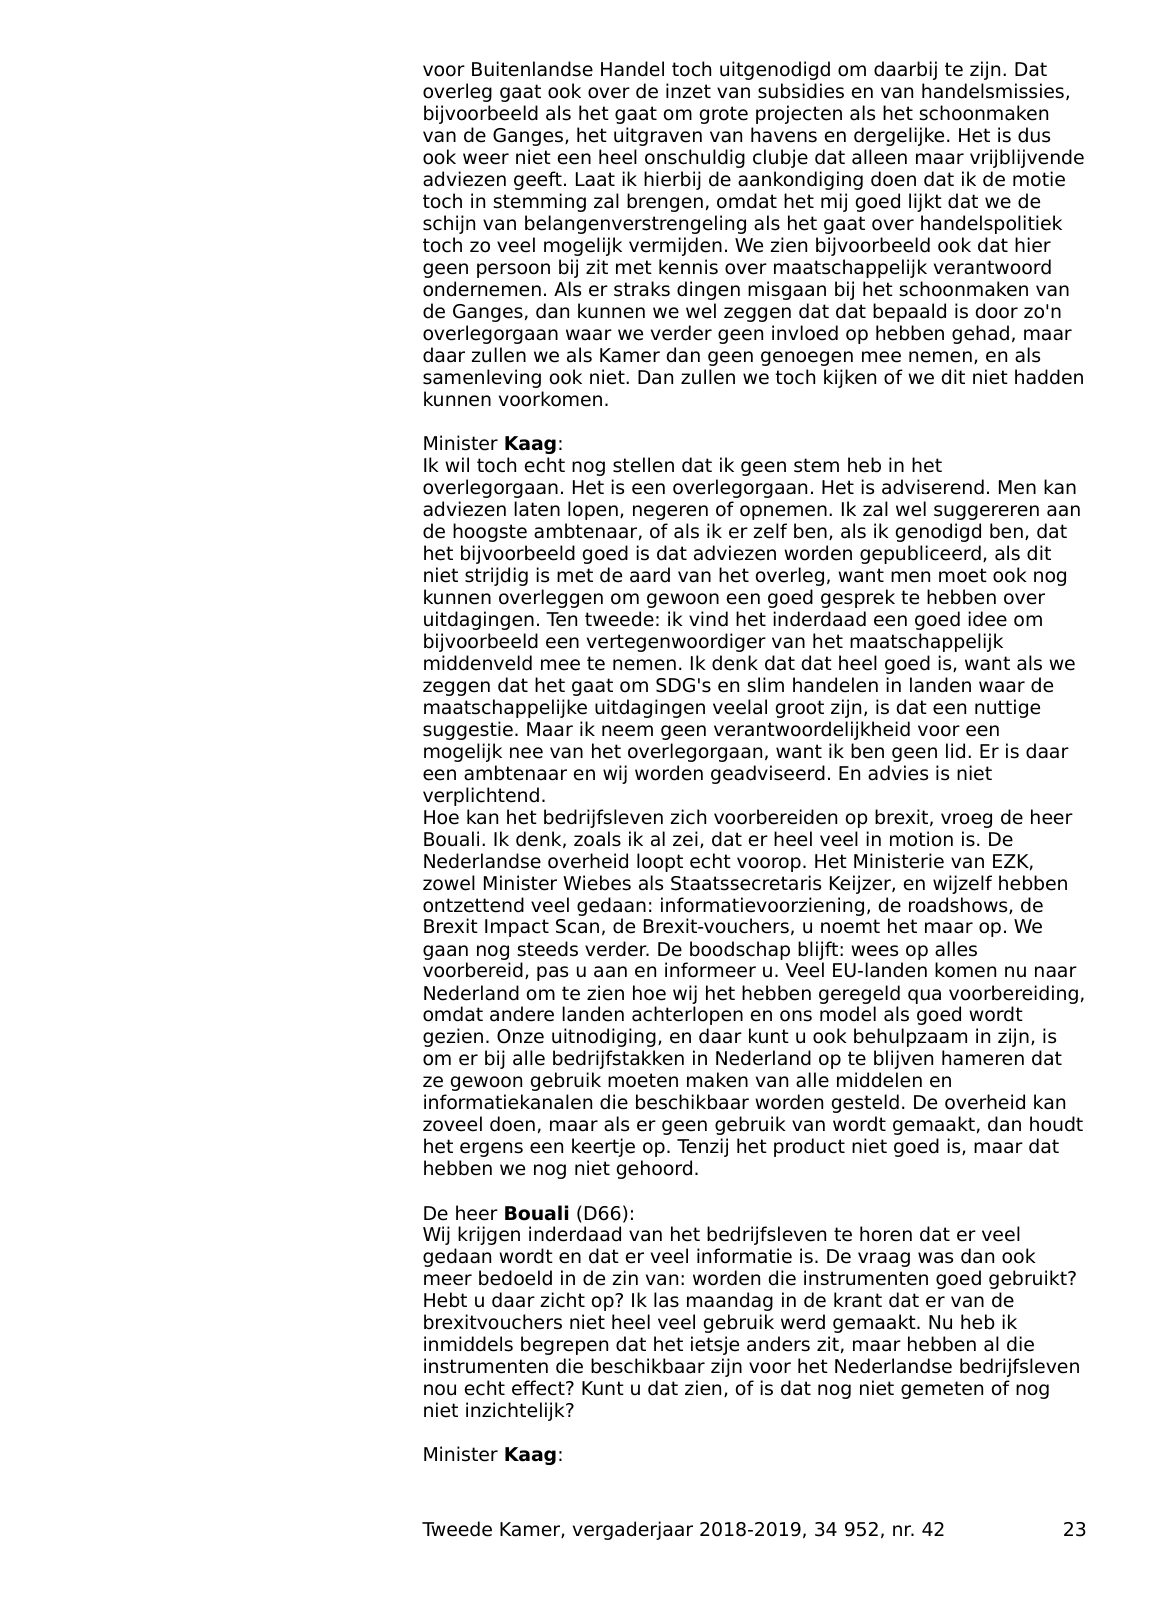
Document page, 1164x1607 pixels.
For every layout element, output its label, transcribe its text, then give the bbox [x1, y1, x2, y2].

text voor Buitenlandse Handel toch uitgenodigd om daarbij te zijn. Dat overleg gaat ook over de inzet van subsidies en van handelsmissies, bijvoorbeeld als het gaat om grote projecten als het schoonmaken van de Ganges, het uitgraven van havens en dergelijke. Het is dus ook weer niet een heel onschuldig clubje dat alleen maar vrijblijvende adviezen geeft. Laat ik hierbij de aankondiging doen dat ik de motie toch in stemming zal brengen, omdat het mij goed lijkt dat we de schijn van belangenverstrengeling als het gaat over handelspolitiek toch zo veel mogelijk vermijden. We zien bijvoorbeeld ook dat hier geen persoon bij zit met kennis over maatschappelijk verantwoord ondernemen. Als er straks dingen misgaan bij het schoonmaken van de Ganges, dan kunnen we wel zeggen dat dat bepaald is door zo'n overlegorgaan waar we verder geen invloed op hebben gehad, maar daar zullen we als Kamer dan geen genoegen mee nemen, en als samenleving ook niet. Dan zullen we toch kijken of we dit niet hadden kunnen voorkomen. [422, 59, 1087, 411]
text Wij krijgen inderdaad van het bedrijfsleven te horen dat er veel gedaan wordt en dat er veel informatie is. De vraag was dan ook meer bedoeld in de zin van: worden die instrumenten goed gebruikt? Hebt u daar zicht op? Ik las maandag in de krant dat er van de brexitvouchers niet heel veel gebruik werd gemaakt. Nu heb ik inmiddels begrepen dat het ietsje anders zit, maar hebben al die instrumenten die beschikbaar zijn voor het Nederlandse bedrijfsleven nou echt effect? Kunt u dat zien, of is dat nog niet gemeten of nog niet inzichtelijk? [422, 1224, 1087, 1422]
text Hoe kan het bedrijfsleven zich voorbereiden op brexit, vroeg de heer Bouali. Ik denk, zoals ik al zei, dat er heel veel in motion is. De Nederlandse overheid loopt echt voorop. Het Ministerie van EZK, zowel Minister Wiebes als Staatssecretaris Keijzer, en wijzelf hebben ontzettend veel gedaan: informatievoorziening, de roadshows, de Brexit Impact Scan, de Brexit-vouchers, u noemt het maar op. We gaan nog steeds verder. De boodschap blijft: wees op alles voorbereid, pas u aan en informeer u. Veel EU-landen komen nu naar Nederland om te zien hoe wij het hebben geregeld qua voorbereiding, omdat andere landen achterlopen en ons model als goed wordt gezien. Onze uitnodiging, en daar kunt u ook behulpzaam in zijn, is om er bij alle bedrijfstakken in Nederland op te blijven hameren dat ze gewoon gebruik moeten maken van alle middelen en informatiekanalen die beschikbaar worden gesteld. De overheid kan zoveel doen, maar als er geen gebruik van wordt gemaakt, dan houdt het ergens een keertje op. Tenzij het product niet goed is, maar dat hebben we nog niet gehoord. [422, 807, 1087, 1180]
text De heer Bouali (D66): [422, 1202, 1087, 1224]
text Ik wil toch echt nog stellen dat ik geen stem heb in het overlegorgaan. Het is een overlegorgaan. Het is adviserend. Men kan adviezen laten lopen, negeren of opnemen. Ik zal wel suggereren aan de hoogste ambtenaar, of als ik er zelf ben, als ik genodigd ben, dat het bijvoorbeeld goed is dat adviezen worden gepubliceerd, als dit niet strijdig is met de aard van het overleg, want men moet ook nog kunnen overleggen om gewoon een goed gesprek te hebben over uitdagingen. Ten tweede: ik vind het inderdaad een goed idee om bijvoorbeeld een vertegenwoordiger van het maatschappelijk middenveld mee te nemen. Ik denk dat dat heel goed is, want als we zeggen dat het gaat om SDG's en slim handelen in landen waar de maatschappelijke uitdagingen veelal groot zijn, is dat een nuttige suggestie. Maar ik neem geen verantwoordelijkheid voor een mogelijk nee van het overlegorgaan, want ik ben geen lid. Er is daar een ambtenaar en wij worden geadviseerd. En advies is niet verplichtend. [422, 455, 1087, 807]
text Minister Kaag: [422, 433, 1087, 455]
text Minister Kaag: [422, 1444, 1087, 1466]
